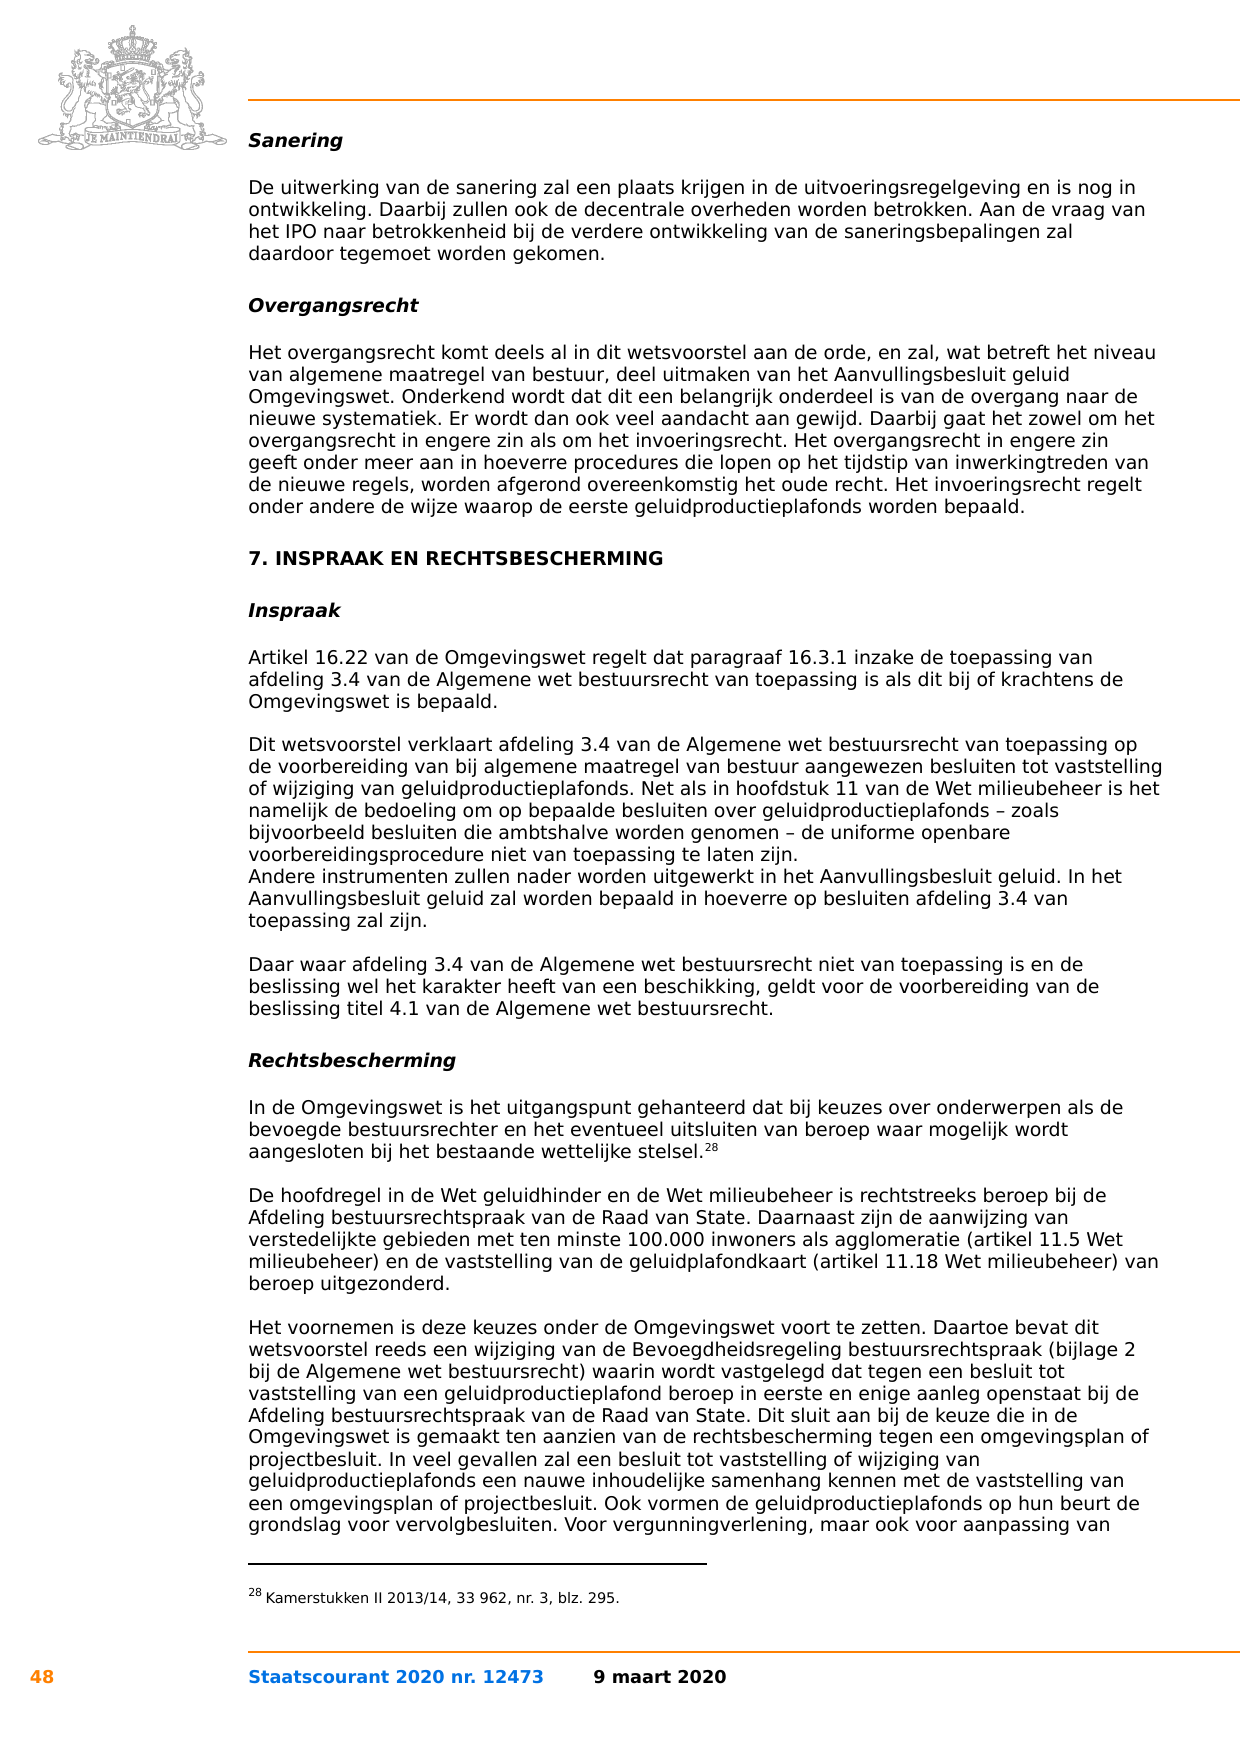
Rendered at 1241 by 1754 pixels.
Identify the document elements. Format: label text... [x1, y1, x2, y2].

text Het overgangsrecht komt deels al in dit wetsvoorstel aan de orde, en zal, wat betreft het niveau van algemene maatregel van bestuur, deel uitmaken van het Aanvullingsbesluit geluid Omgevingswet. Onderkend wordt dat dit een belangrijk onderdeel is van de overgang naar de nieuwe systematiek. Er wordt dan ook veel aandacht aan gewijd. Daarbij gaat het zowel om het overgangsrecht in engere zin als om het invoeringsrecht. Het overgangsrecht in engere zin geeft onder meer aan in hoeverre procedures die lopen op het tijdstip van inwerkingtreden van de nieuwe regels, worden afgerond overeenkomstig het oude recht. Het invoeringsrecht regelt onder andere de wijze waarop de eerste geluidproductieplafonds worden bepaald. [248, 342, 1163, 518]
text De uitwerking van de sanering zal een plaats krijgen in de uitvoeringsregelgeving en is nog in ontwikkeling. Daarbij zullen ook de decentrale overheden worden betrokken. Aan de vraag van het IPO naar betrokkenheid bij de verdere ontwikkeling van de saneringsbepalingen zal daardoor tegemoet worden gekomen. [248, 177, 1163, 265]
subtitle 7. INSPRAAK EN RECHTSBESCHERMING [248, 548, 1163, 569]
subtitle Sanering [248, 130, 1163, 152]
text Dit wetsvoorstel verklaart afdeling 3.4 van de Algemene wet bestuursrecht van toepassing op de voorbereiding van bij algemene maatregel van bestuur aangewezen besluiten tot vaststelling of wijziging van geluidproductieplafonds. Net als in hoofdstuk 11 van de Wet milieubeheer is het namelijk de bedoeling om op bepaalde besluiten over geluidproductieplafonds – zoals bijvoorbeeld besluiten die ambtshalve worden genomen – de uniforme openbare voorbereidingsprocedure niet van toepassing te laten zijn. [248, 734, 1163, 866]
subtitle Overgangsrecht [248, 295, 1163, 317]
text Het voornemen is deze keuzes onder de Omgevingswet voort te zetten. Daartoe bevat dit wetsvoorstel reeds een wijziging van de Bevoegdheidsregeling bestuursrechtspraak (bijlage 2 bij de Algemene wet bestuursrecht) waarin wordt vastgelegd dat tegen een besluit tot vaststelling van een geluidproductieplafond beroep in eerste en enige aanleg openstaat bij de Afdeling bestuursrechtspraak van de Raad van State. Dit sluit aan bij de keuze die in de Omgevingswet is gemaakt ten aanzien van de rechtsbescherming tegen een omgevingsplan of projectbesluit. In veel gevallen zal een besluit tot vaststelling of wijziging van geluidproductieplafonds een nauwe inhoudelijke samenhang kennen met de vaststelling van een omgevingsplan of projectbesluit. Ook vormen de geluidproductieplafonds op hun beurt de grondslag voor vervolgbesluiten. Voor vergunningverlening, maar ook voor aanpassing van [248, 1317, 1163, 1536]
subtitle Inspraak [248, 599, 1163, 622]
text Andere instrumenten zullen nader worden uitgewerkt in het Aanvullingsbesluit geluid. In het Aanvullingsbesluit geluid zal worden bepaald in hoeverre op besluiten afdeling 3.4 van toepassing zal zijn. [248, 866, 1163, 932]
subtitle Rechtsbescherming [248, 1050, 1163, 1072]
text Daar waar afdeling 3.4 van de Algemene wet bestuursrecht niet van toepassing is en de beslissing wel het karakter heeft van een beschikking, geldt voor de voorbereiding van de beslissing titel 4.1 van de Algemene wet bestuursrecht. [248, 954, 1163, 1020]
text De hoofdregel in de Wet geluidhinder en de Wet milieubeheer is rechtstreeks beroep bij de Afdeling bestuursrechtspraak van de Raad van State. Daarnaast zijn de aanwijzing van verstedelijkte gebieden met ten minste 100.000 inwoners als agglomeratie (artikel 11.5 Wet milieubeheer) en de vaststelling van de geluidplafondkaart (artikel 11.18 Wet milieubeheer) van beroep uitgezonderd. [248, 1185, 1163, 1295]
picture [38, 25, 227, 150]
text In de Omgevingswet is het uitgangspunt gehanteerd dat bij keuzes over onderwerpen als de bevoegde bestuursrechter en het eventueel uitsluiten van beroep waar mogelijk wordt aangesloten bij het bestaande wettelijke stelsel. [248, 1097, 1163, 1163]
text Kamerstukken II 2013/14, 33 962, nr. 3, blz. 295. [248, 1586, 1163, 1608]
text Artikel 16.22 van de Omgevingswet regelt dat paragraaf 16.3.1 inzake de toepassing van afdeling 3.4 van de Algemene wet bestuursrecht van toepassing is als dit bij of krachtens de Omgevingswet is bepaald. [248, 647, 1163, 712]
